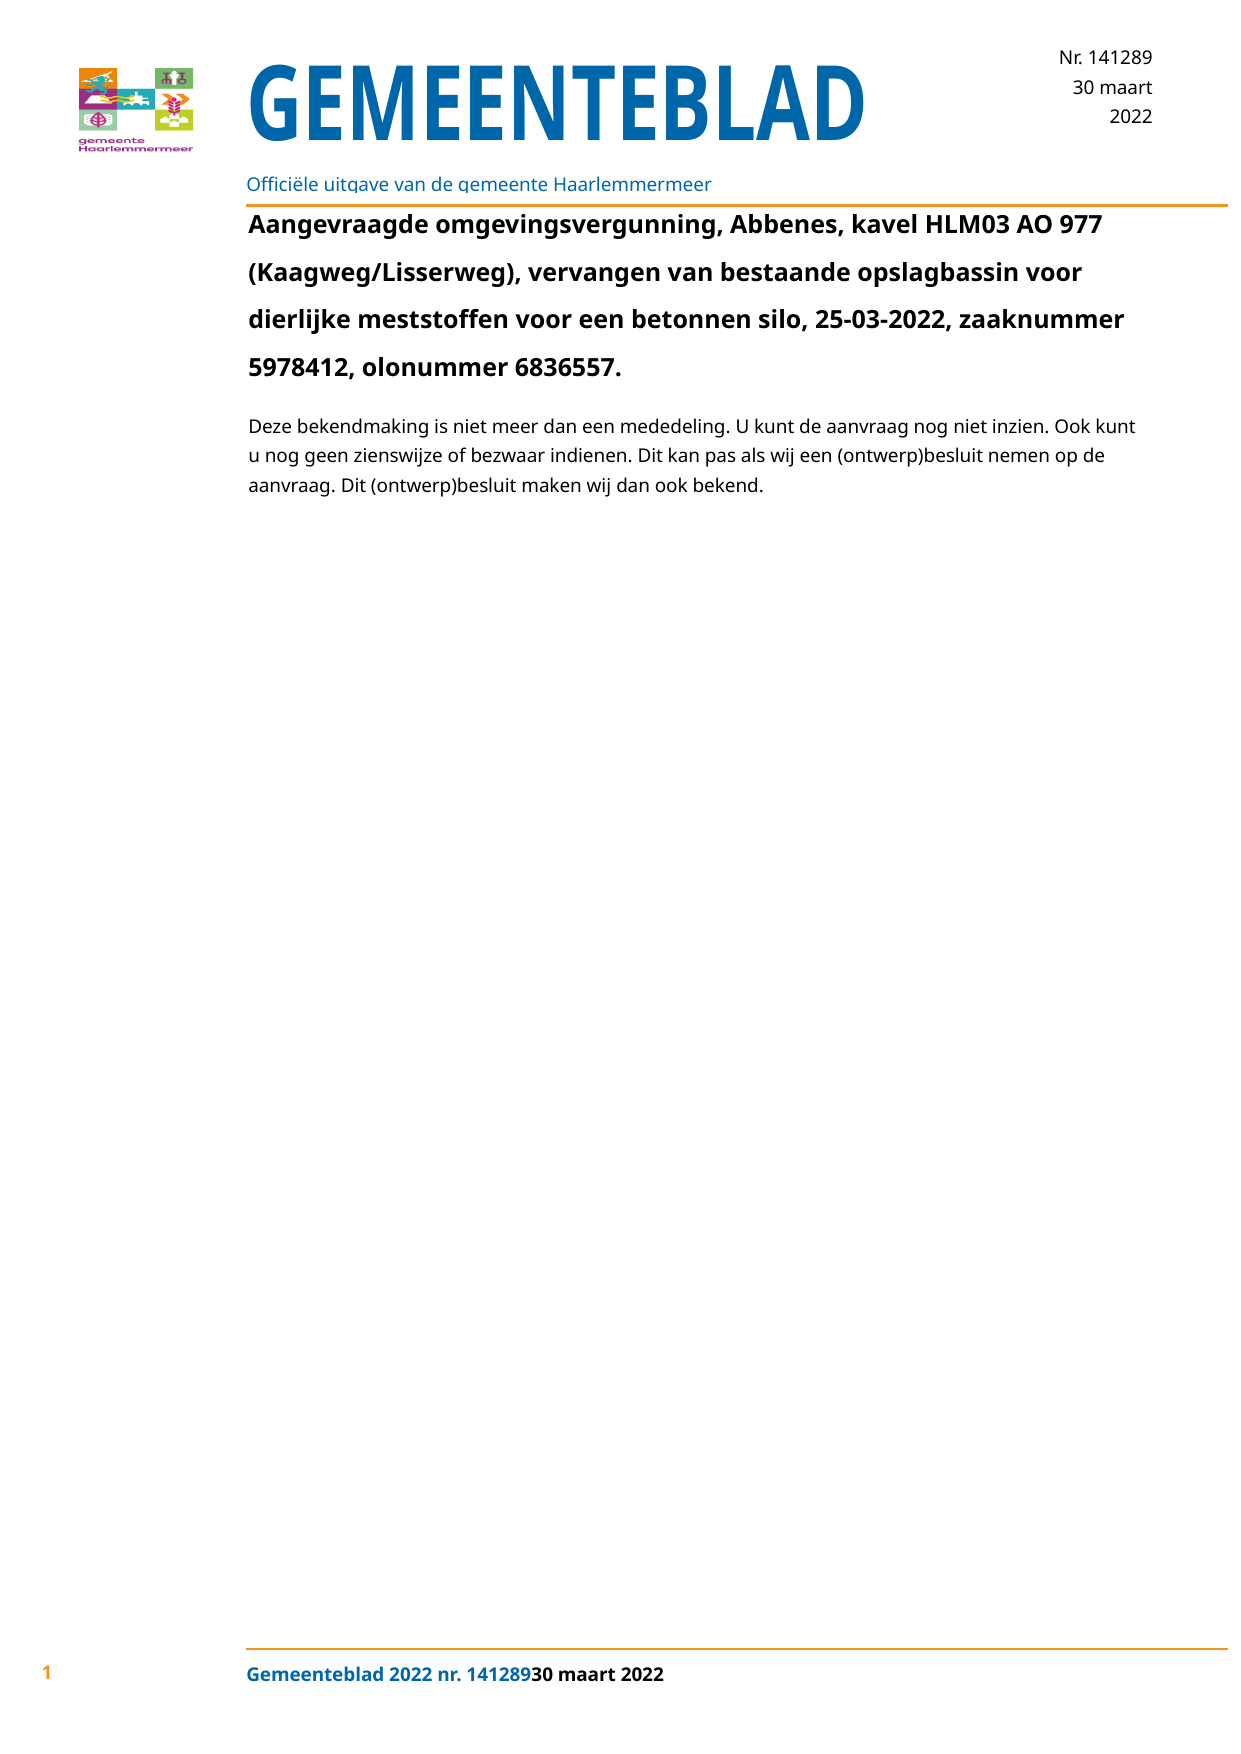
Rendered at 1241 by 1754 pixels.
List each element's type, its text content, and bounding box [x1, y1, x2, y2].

text Deze bekendmaking is niet meer dan een mededeling. U kunt de aanvraag nog niet inzien. Ook kunt u nog geen zienswijze of bezwaar indienen. Dit kan pas als wij een (ontwerp)besluit nemen op de aanvraag. Dit (ontwerp)besluit maken wij dan ook bekend. [248, 413, 1152, 498]
picture [41, 47, 231, 172]
text Aangevraagde omgevingsvergunning, Abbenes, kavel HLM03 AO 977 (Kaagweg/Lisserweg), vervangen van bestaande opslagbassin voor dierlijke meststoffen voor een betonnen silo, 25-03-2022, zaaknummer 5978412, olonummer 6836557. [248, 207, 1152, 384]
